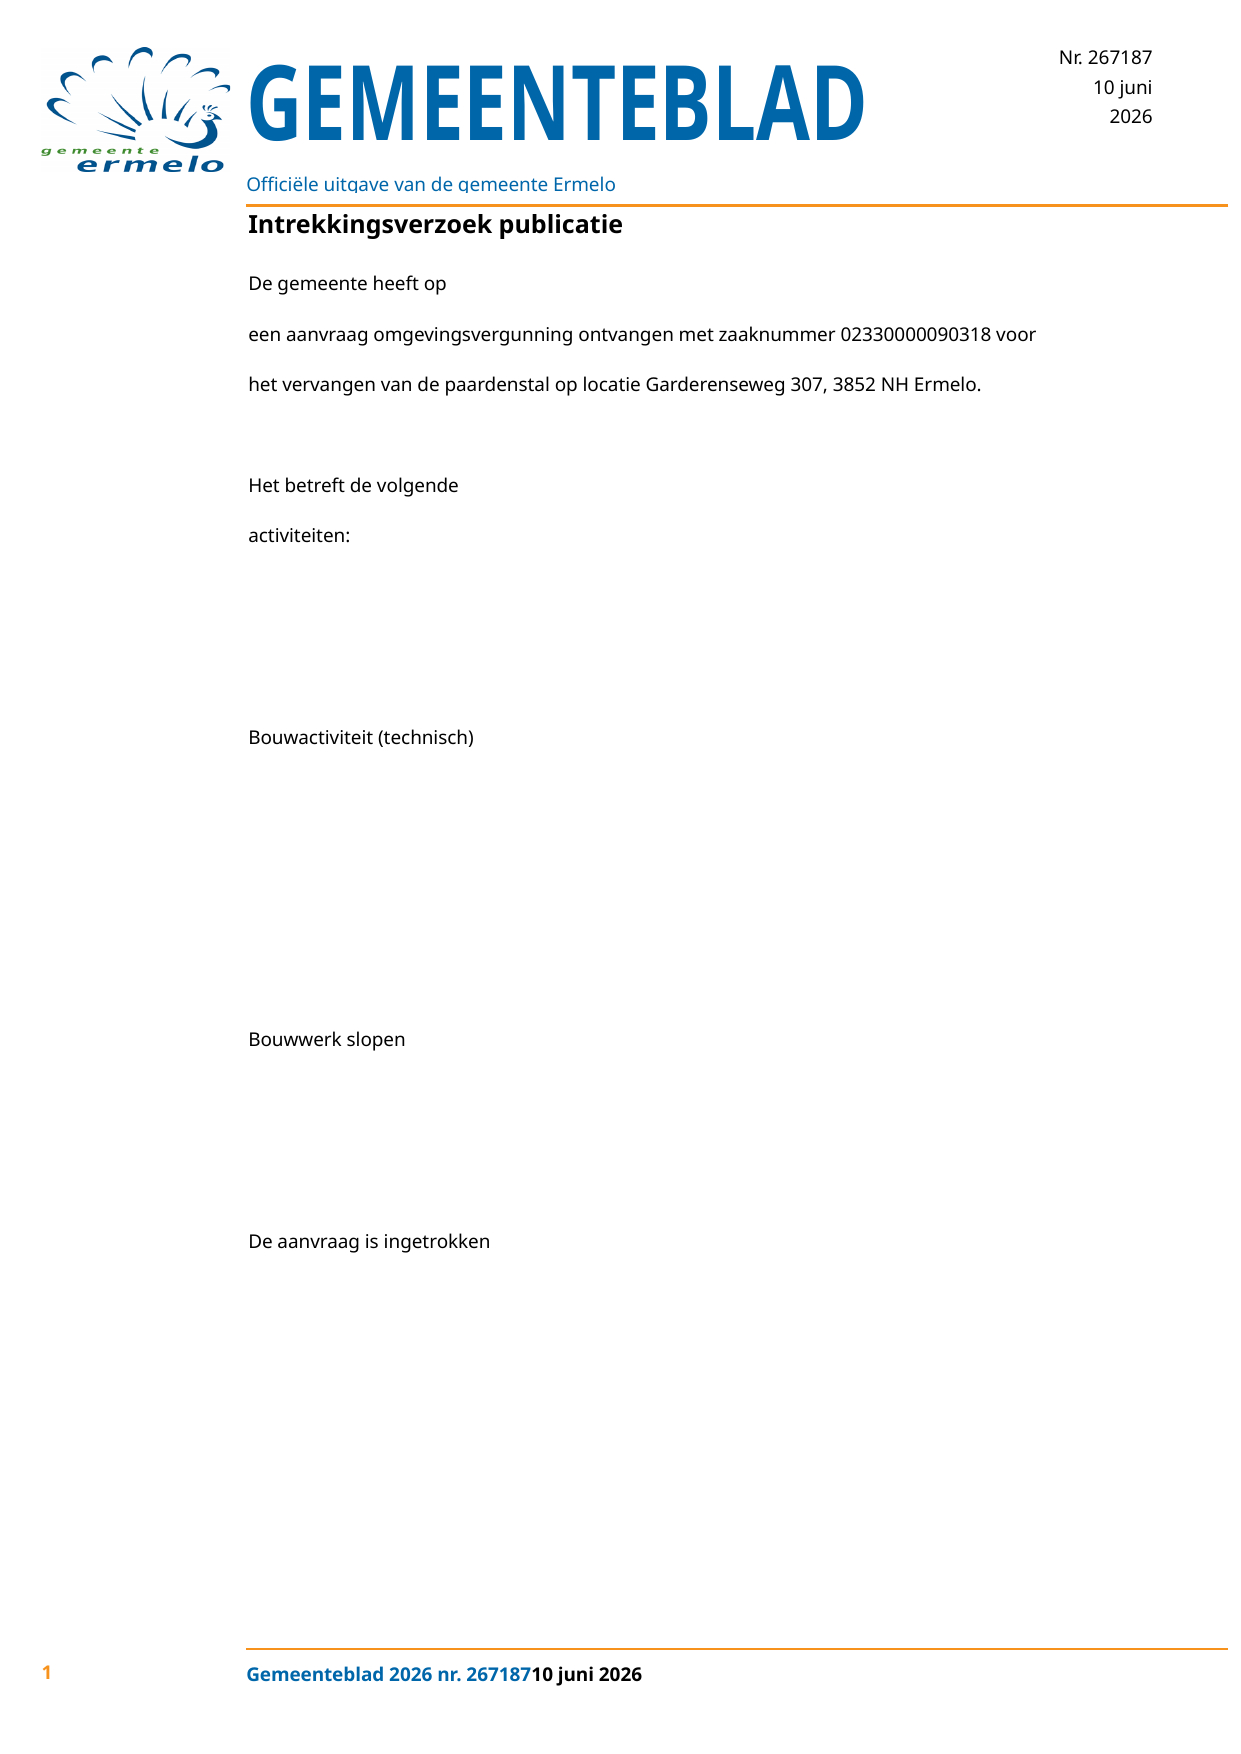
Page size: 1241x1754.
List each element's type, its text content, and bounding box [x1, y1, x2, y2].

text activiteiten: [248, 522, 1152, 548]
text Bouwwerk slopen [248, 1027, 1152, 1052]
text De gemeente heeft op [248, 270, 1152, 296]
picture [41, 47, 231, 172]
text Intrekkingsverzoek publicatie [248, 207, 1152, 241]
text het vervangen van de paardenstal op locatie Garderenseweg 307, 3852 NH Ermelo. [248, 371, 1152, 397]
text De aanvraag is ingetrokken [248, 1228, 1152, 1254]
text Het betreft de volgende [248, 472, 1152, 498]
text een aanvraag omgevingsvergunning ontvangen met zaaknummer 02330000090318 voor [248, 321, 1152, 346]
text Bouwactiviteit (technisch) [248, 724, 1152, 750]
